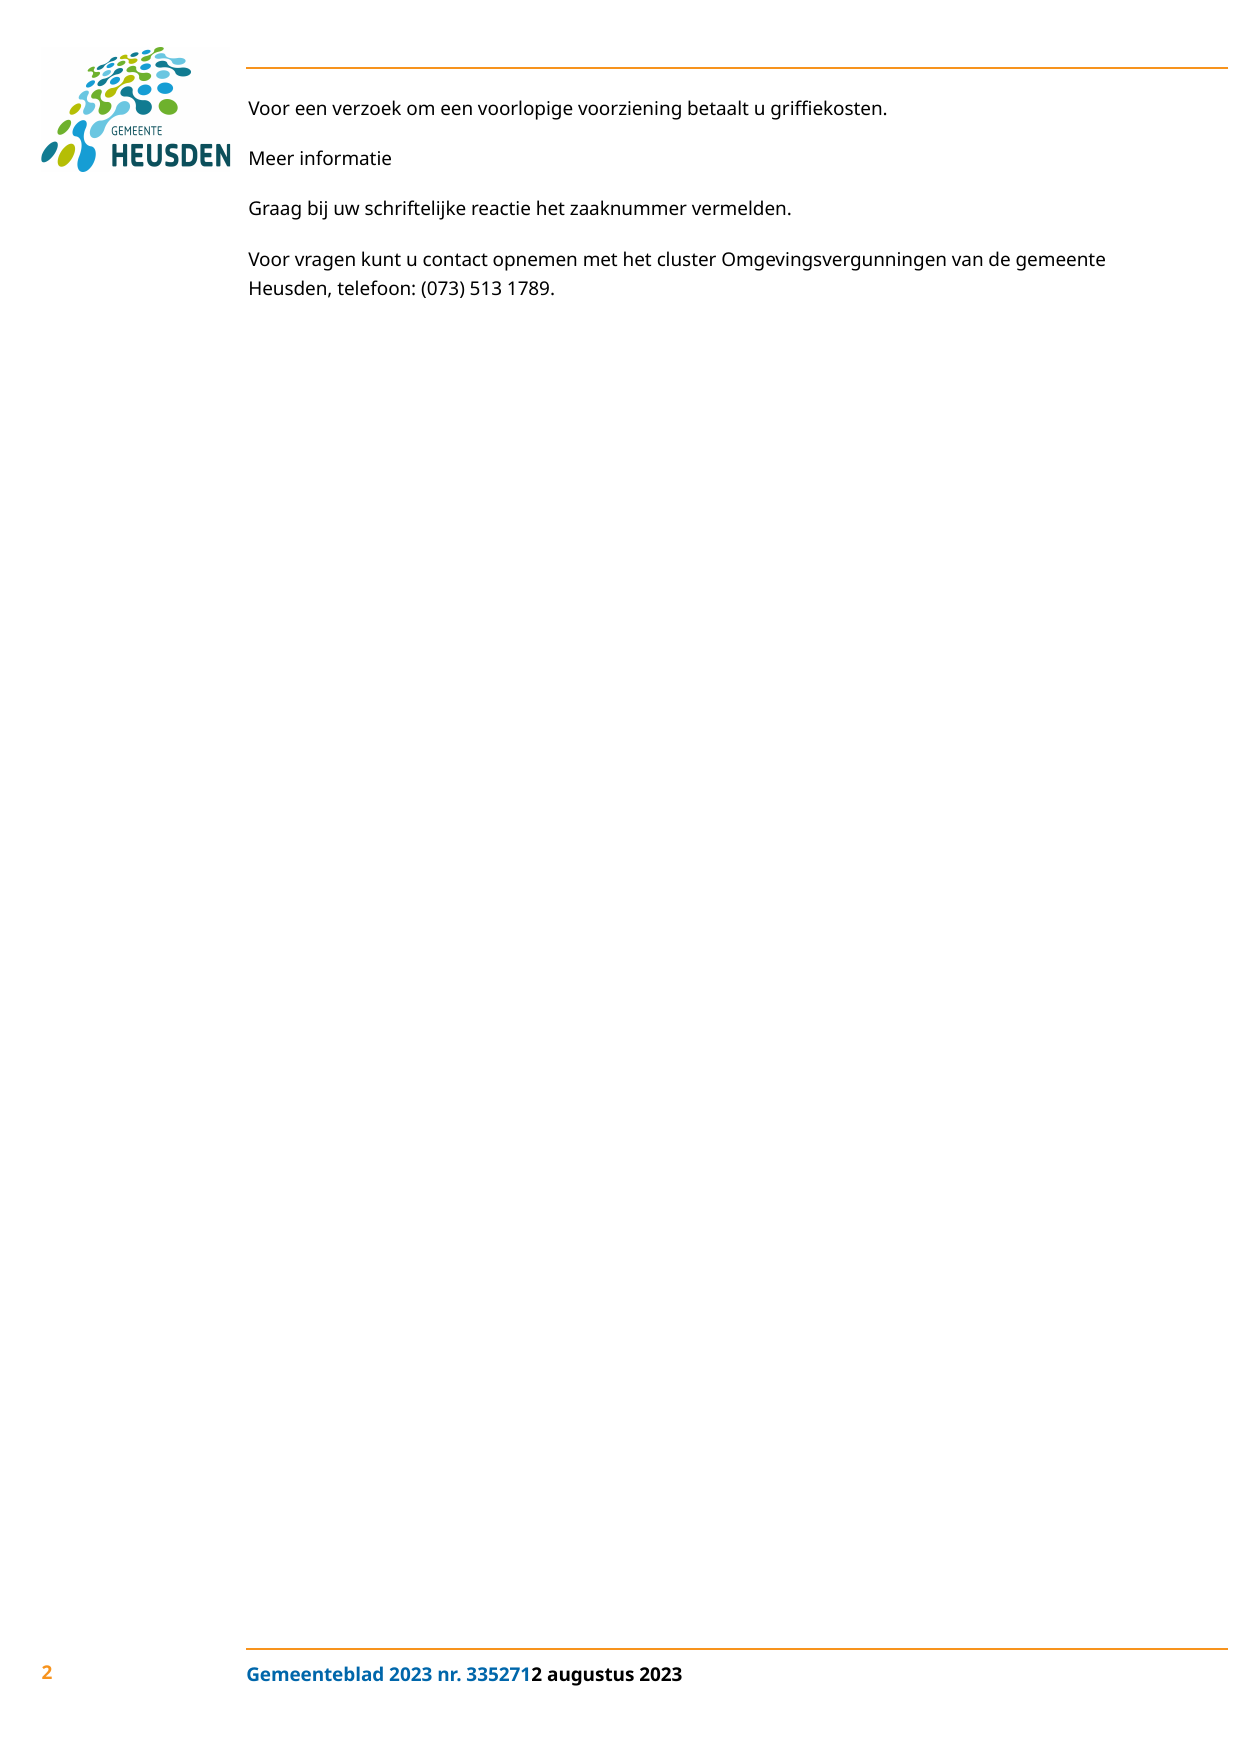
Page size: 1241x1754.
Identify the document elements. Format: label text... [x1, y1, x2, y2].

text Meer informatie [248, 145, 1152, 171]
text Voor vragen kunt u contact opnemen met het cluster Omgevingsvergunningen van de gemeente Heusden, telefoon: (073) 513 1789. [248, 246, 1152, 301]
picture [41, 47, 231, 172]
text Voor een verzoek om een voorlopige voorziening betaalt u griffiekosten. [248, 95, 1152, 121]
text Graag bij uw schriftelijke reactie het zaaknummer vermelden. [248, 196, 1152, 221]
